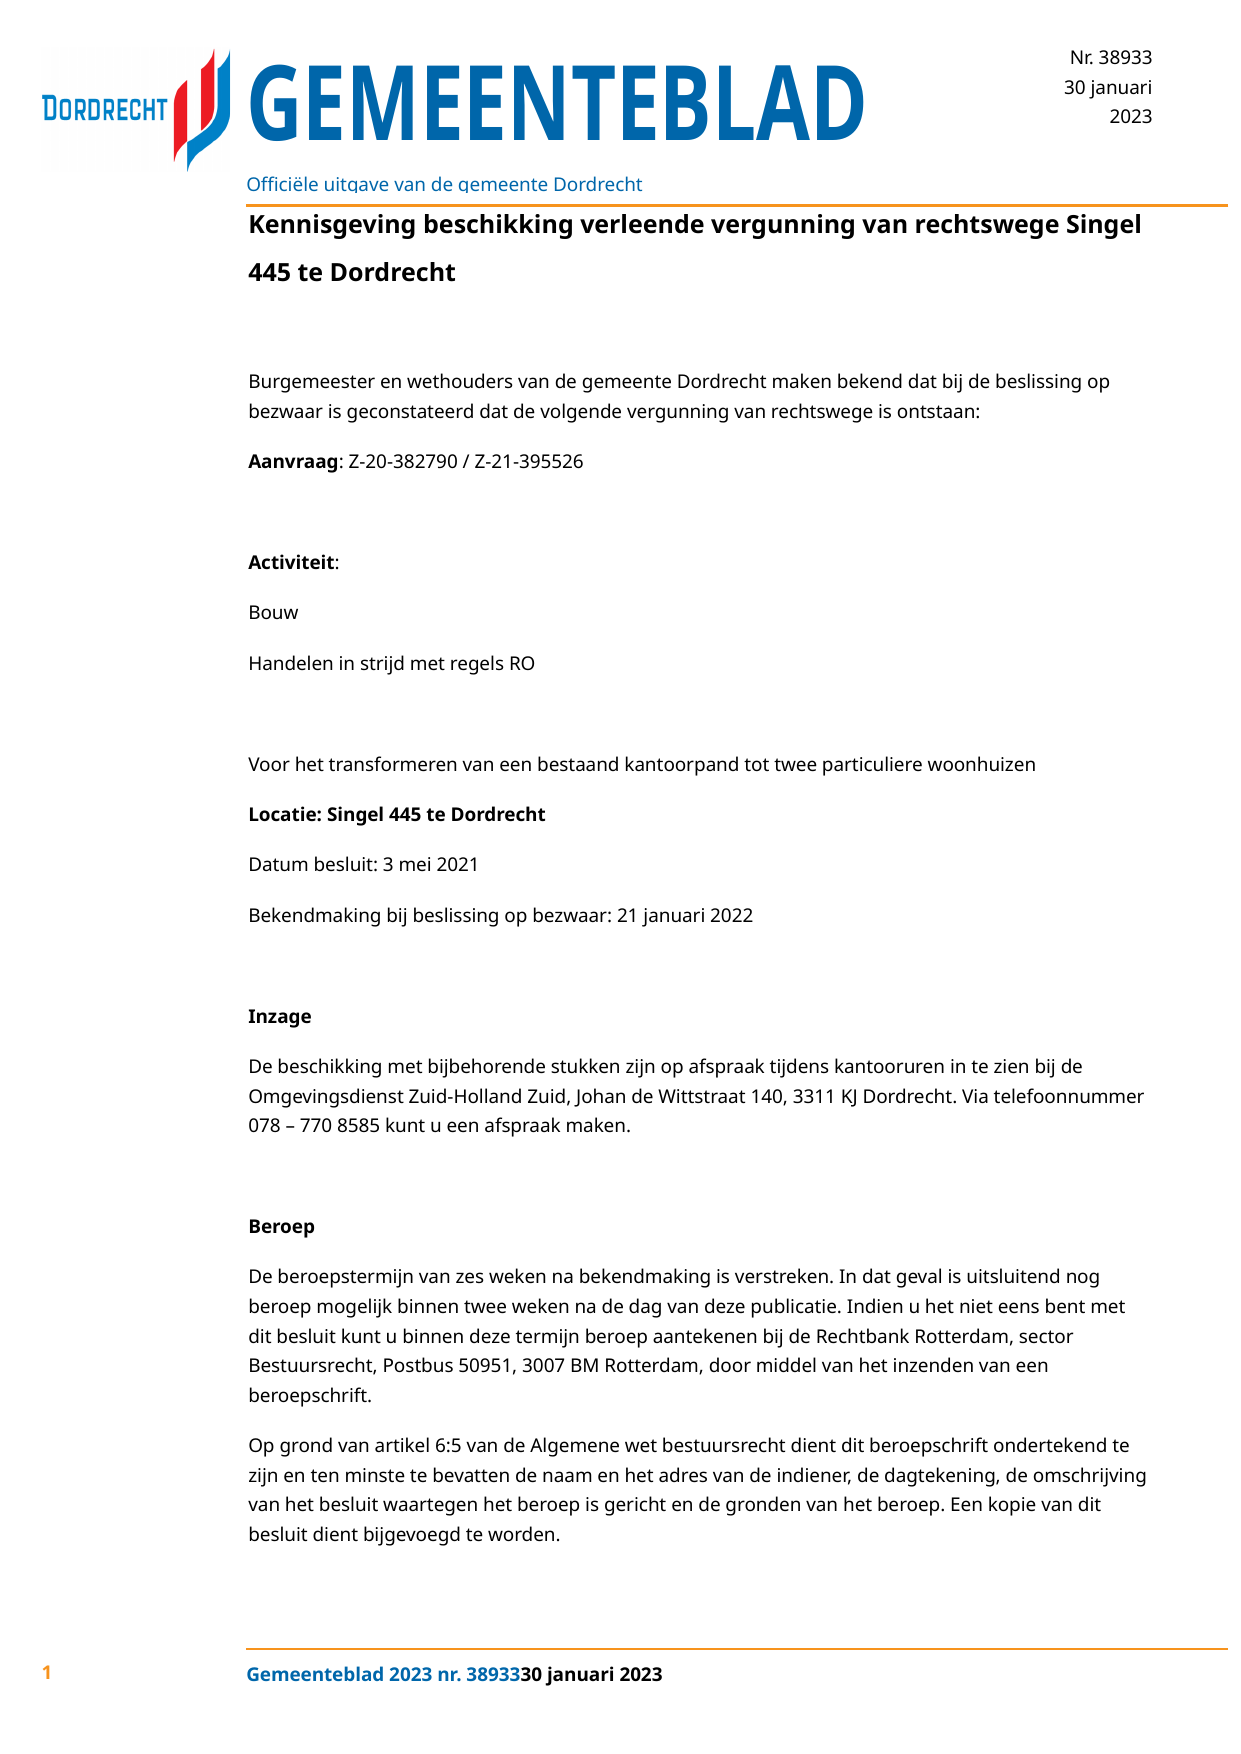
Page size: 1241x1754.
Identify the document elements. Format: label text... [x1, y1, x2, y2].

text De beroepstermijn van zes weken na bekendmaking is verstreken. In dat geval is uitsluitend nog beroep mogelijk binnen twee weken na de dag van deze publicatie. Indien u het niet eens bent met dit besluit kunt u binnen deze termijn beroep aantekenen bij de Rechtbank Rotterdam, sector Bestuursrecht, Postbus 50951, 3007 BM Rotterdam, door middel van het inzenden van een beroepschrift. [248, 1264, 1152, 1408]
text Voor het transformeren van een bestaand kantoorpand tot twee particuliere woonhuizen [248, 751, 1152, 777]
text Bekendmaking bij beslissing op bezwaar: 21 januari 2022 [248, 902, 1152, 928]
text Handelen in strijd met regels RO [248, 650, 1152, 676]
text Beroep [248, 1213, 1152, 1239]
text Activiteit: [248, 549, 1152, 575]
text Inzage [248, 1003, 1152, 1029]
text Burgemeester en wethouders van de gemeente Dordrecht maken bekend dat bij de beslissing op bezwaar is geconstateerd dat de volgende vergunning van rechtswege is ontstaan: [248, 368, 1152, 424]
text Locatie: Singel 445 te Dordrecht [248, 801, 1152, 827]
picture [41, 47, 231, 172]
text Datum besluit: 3 mei 2021 [248, 852, 1152, 877]
text Bouw [248, 599, 1152, 625]
text De beschikking met bijbehorende stukken zijn op afspraak tijdens kantooruren in te zien bij de Omgevingsdienst Zuid-Holland Zuid, Johan de Wittstraat 140, 3311 KJ Dordrecht. Via telefoonnummer 078 – 770 8585 kunt u een afspraak maken. [248, 1053, 1152, 1138]
text Kennisgeving beschikking verleende vergunning van rechtswege Singel 445 te Dordrecht [248, 207, 1152, 288]
text Op grond van artikel 6:5 van de Algemene wet bestuursrecht dient dit beroepschrift ondertekend te zijn en ten minste te bevatten de naam en het adres van de indiener, de dagtekening, de omschrijving van het besluit waartegen het beroep is gericht en de gronden van het beroep. Een kopie van dit besluit dient bijgevoegd te worden. [248, 1432, 1152, 1547]
text Aanvraag: Z-20-382790 / Z-21-395526 [248, 448, 1152, 474]
